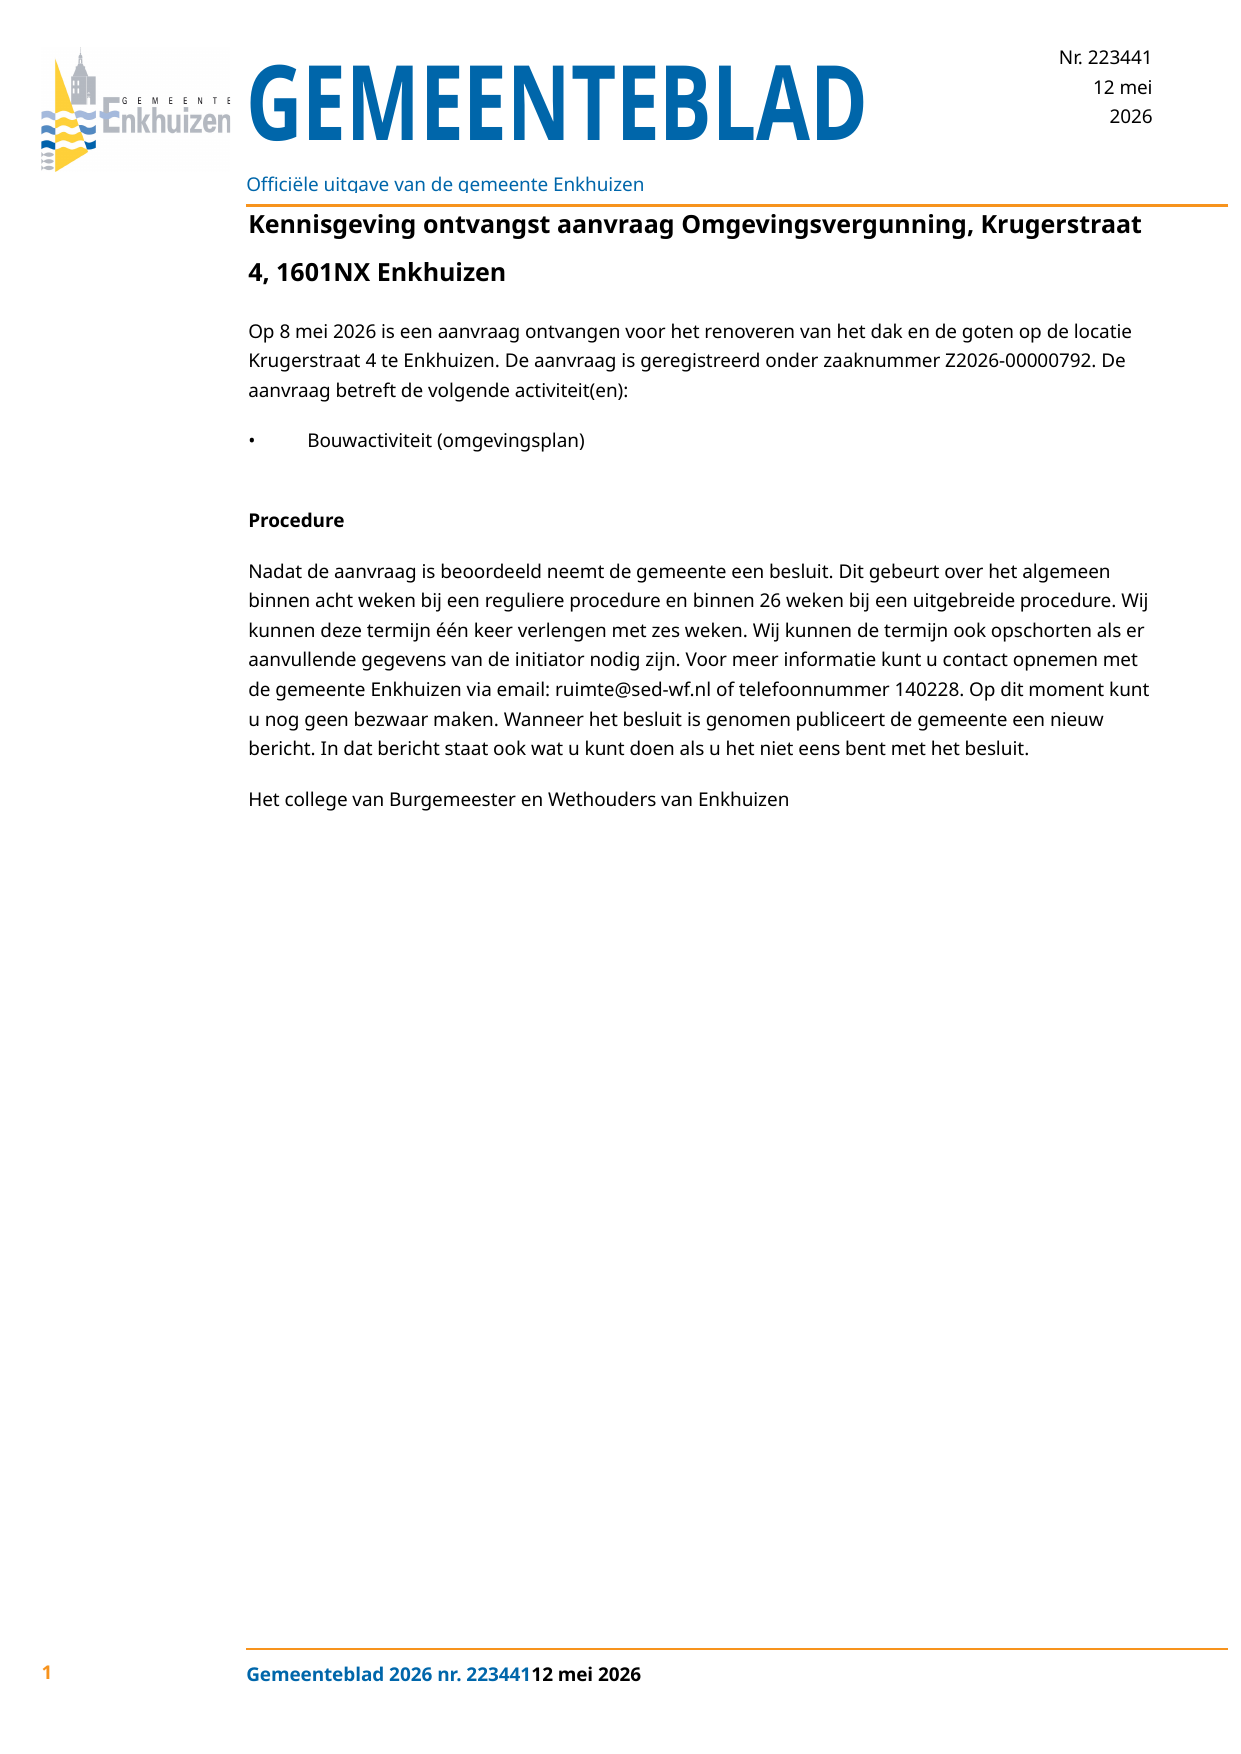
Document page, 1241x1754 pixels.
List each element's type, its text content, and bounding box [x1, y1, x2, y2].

text Procedure [248, 507, 1152, 533]
text Het college van Burgemeester en Wethouders van Enkhuizen [248, 786, 1152, 812]
text Kennisgeving ontvangst aanvraag Omgevingsvergunning, Krugerstraat 4, 1601NX Enkhuizen [248, 207, 1152, 288]
picture [41, 47, 231, 172]
text Nadat de aanvraag is beoordeeld neemt de gemeente een besluit. Dit gebeurt over het algemeen binnen acht weken bij een reguliere procedure en binnen 26 weken bij een uitgebreide procedure. Wij kunnen deze termijn één keer verlengen met zes weken. Wij kunnen de termijn ook opschorten als er aanvullende gegevens van de initiator nodig zijn. Voor meer informatie kunt u contact opnemen met de gemeente Enkhuizen via email: ruimte@sed-wf.nl of telefoonnummer 140228. Op dit moment kunt u nog geen bezwaar maken. Wanneer het besluit is genomen publiceert de gemeente een nieuw bericht. In dat bericht staat ook wat u kunt doen als u het niet eens bent met het besluit. [248, 558, 1152, 761]
list Bouwactiviteit (omgevingsplan) [248, 427, 1152, 453]
text Op 8 mei 2026 is een aanvraag ontvangen voor het renoveren van het dak en de goten op de locatie Krugerstraat 4 te Enkhuizen. De aanvraag is geregistreerd onder zaaknummer Z2026-00000792. De aanvraag betreft de volgende activiteit(en): [248, 318, 1152, 403]
